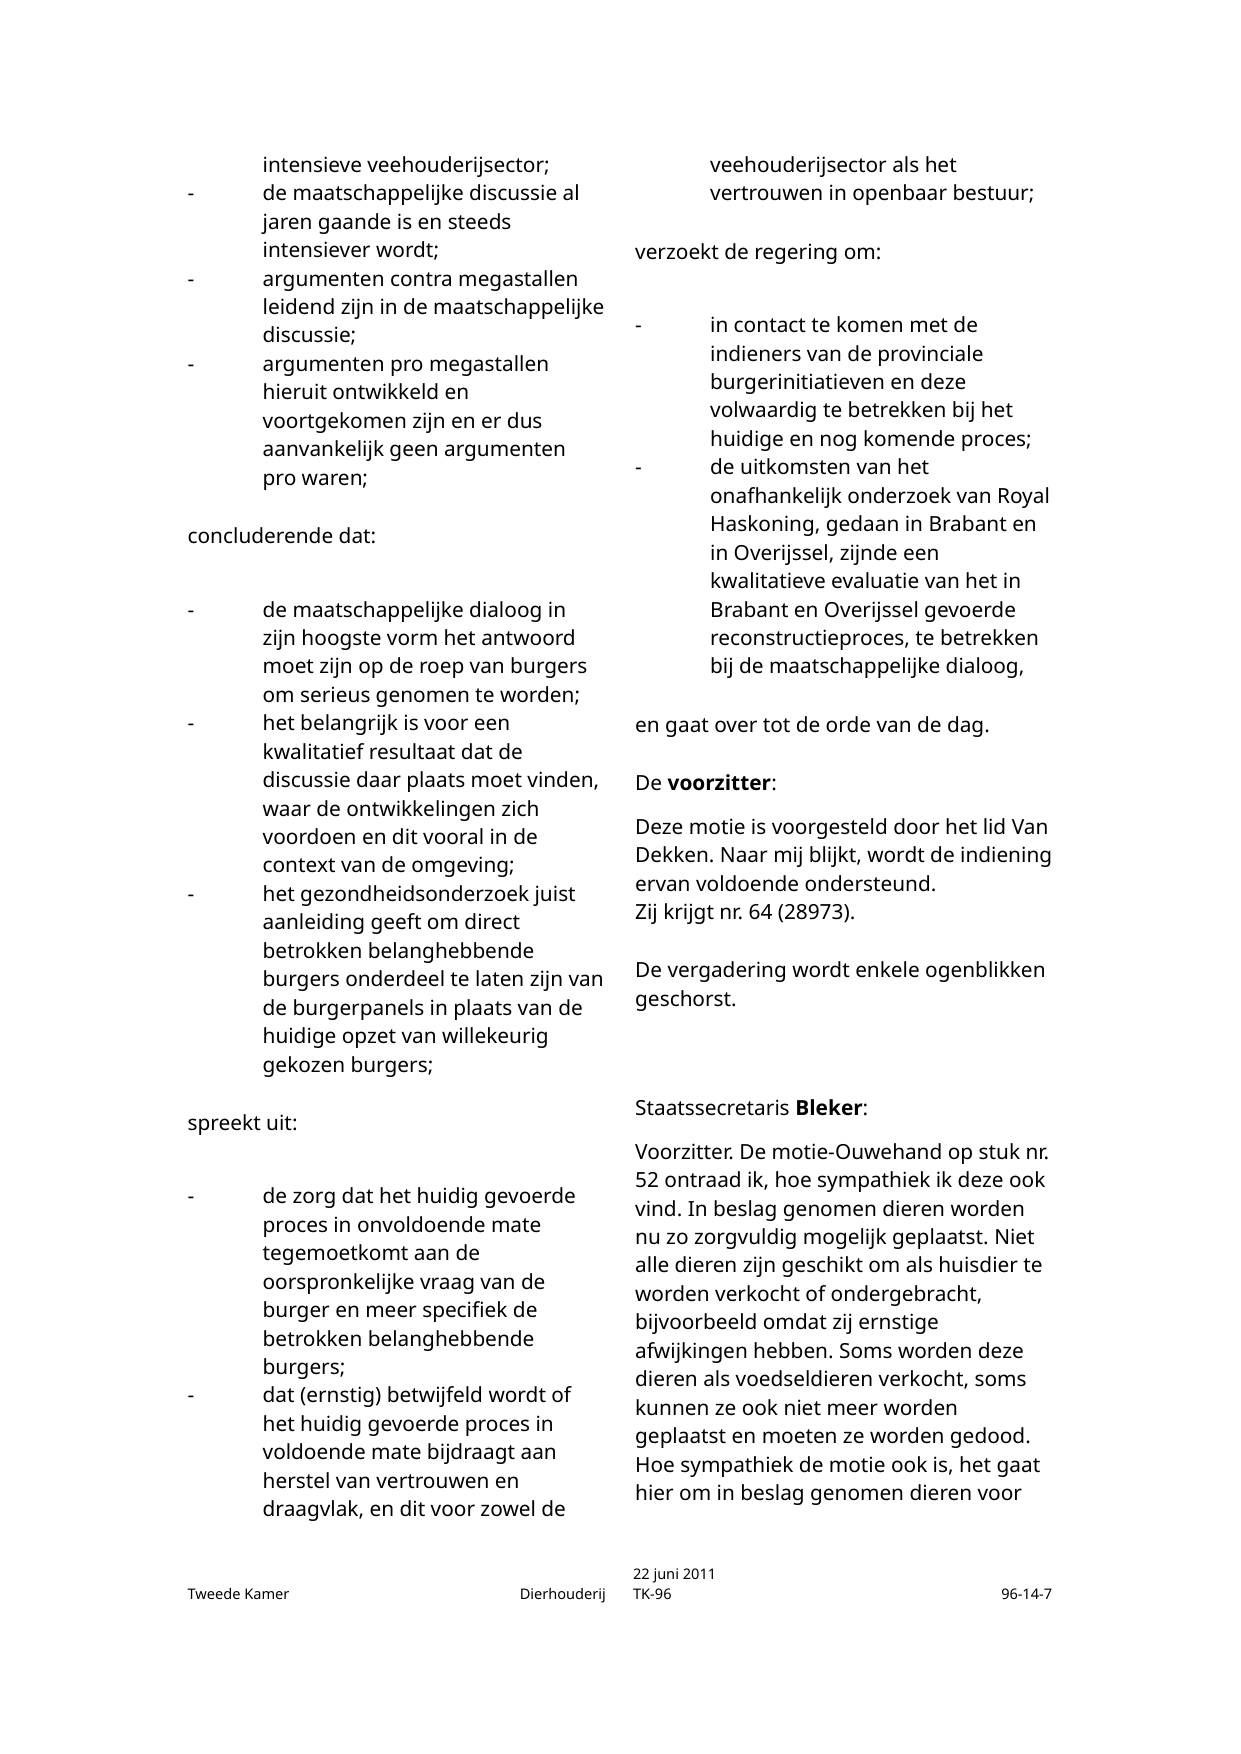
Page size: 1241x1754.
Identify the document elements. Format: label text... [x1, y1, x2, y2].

text verzoekt de regering om: [635, 237, 1053, 265]
text en gaat over tot de orde van de dag. [635, 710, 1053, 738]
text  [635, 1042, 1053, 1071]
text De vergadering wordt enkele ogenblikken geschorst. [635, 956, 1053, 1012]
text Deze motie is voorgesteld door het lid Van Dekken. Naar mij blijkt, wordt de indiening ervan voldoende ondersteund. [635, 812, 1053, 897]
list dat (ernstig) betwijfeld wordt of het huidig gevoerde proces in voldoende mate bijdraagt aan herstel van vertrouwen en draagvlak, en dit voor zowel de [187, 1381, 605, 1523]
list intensieve veehouderijsector; [187, 150, 605, 178]
list argumenten contra megastallen leidend zijn in de maatschappelijke discussie; [187, 264, 605, 349]
text Staatssecretaris Bleker: [635, 1093, 1053, 1122]
list argumenten pro megastallen hieruit ontwikkeld en voortgekomen zijn en er dus aanvankelijk geen argumenten pro waren; [187, 349, 605, 491]
list veehouderijsector als het vertrouwen in openbaar bestuur; [635, 150, 1053, 207]
text De voorzitter: [635, 768, 1053, 797]
list in contact te komen met de indieners van de provinciale burgerinitiatieven en deze volwaardig te betrekken bij het huidige en nog komende proces; [635, 310, 1053, 452]
list de zorg dat het huidig gevoerde proces in onvoldoende mate tegemoetkomt aan de oorspronkelijke vraag van de burger en meer specifiek de betrokken belanghebbende burgers; [187, 1182, 605, 1381]
text Voorzitter. De motie-Ouwehand op stuk nr. 52 ontraad ik, hoe sympathiek ik deze ook vind. In beslag genomen dieren worden nu zo zorgvuldig mogelijk geplaatst. Niet alle dieren zijn geschikt om als huisdier te worden verkocht of ondergebracht, bijvoorbeeld omdat zij ernstige afwijkingen hebben. Soms worden deze dieren als voedseldieren verkocht, soms kunnen ze ook niet meer worden geplaatst en moeten ze worden gedood. Hoe sympathiek de motie ook is, het gaat hier om in beslag genomen dieren voor [635, 1137, 1053, 1507]
list het belangrijk is voor een kwalitatief resultaat dat de discussie daar plaats moet vinden, waar de ontwikkelingen zich voordoen en dit vooral in de context van de omgeving; [187, 708, 605, 879]
list de maatschappelijke discussie al jaren gaande is en steeds intensiever wordt; [187, 178, 605, 264]
text concluderende dat: [187, 521, 605, 550]
list het gezondheidsonderzoek juist aanleiding geeft om direct betrokken belanghebbende burgers onderdeel te laten zijn van de burgerpanels in plaats van de huidige opzet van willekeurig gekozen burgers; [187, 879, 605, 1078]
text spreekt uit: [187, 1108, 605, 1137]
list de uitkomsten van het onafhankelijk onderzoek van Royal Haskoning, gedaan in Brabant en in Overijssel, zijnde een kwalitatieve evaluatie van het in Brabant en Overijssel gevoerde reconstructieproces, te betrekken bij de maatschappelijke dialoog, [635, 452, 1053, 680]
text Zij krijgt nr. 64 (28973). [635, 897, 1053, 926]
list de maatschappelijke dialoog in zijn hoogste vorm het antwoord moet zijn op de roep van burgers om serieus genomen te worden; [187, 595, 605, 708]
